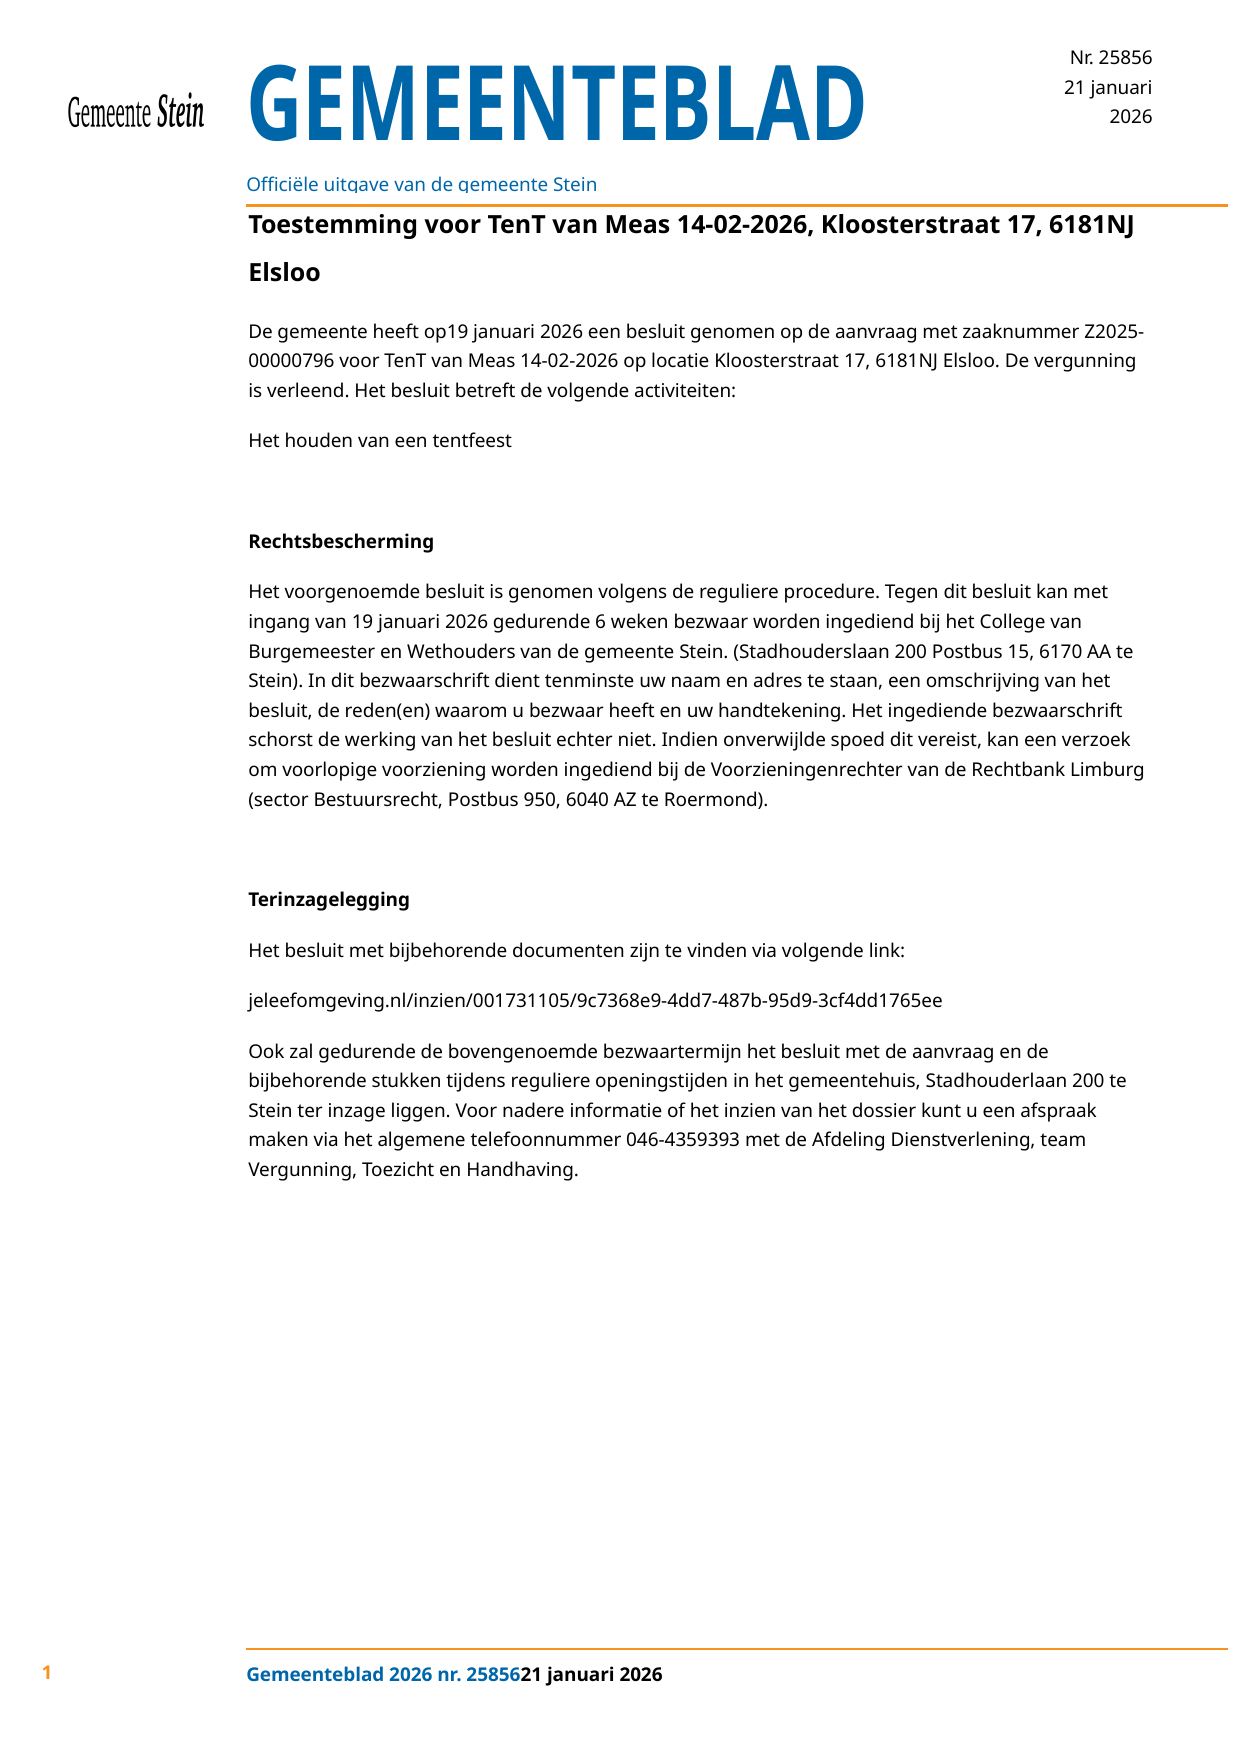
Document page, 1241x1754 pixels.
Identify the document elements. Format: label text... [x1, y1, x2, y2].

text Ook zal gedurende de bovengenoemde bezwaartermijn het besluit met de aanvraag en de bijbehorende stukken tijdens reguliere openingstijden in het gemeentehuis, Stadhouderlaan 200 te Stein ter inzage liggen. Voor nadere informatie of het inzien van het dossier kunt u een afspraak maken via het algemene telefoonnummer 046-4359393 met de Afdeling Dienstverlening, team Vergunning, Toezicht en Handhaving. [248, 1038, 1152, 1182]
text Het houden van een tentfeest [248, 427, 1152, 453]
text Het besluit met bijbehorende documenten zijn te vinden via volgende link: [248, 937, 1152, 963]
text Terinzagelegging [248, 887, 1152, 912]
picture [41, 47, 231, 172]
text De gemeente heeft op19 januari 2026 een besluit genomen op de aanvraag met zaaknummer Z2025-00000796 voor TenT van Meas 14-02-2026 op locatie Kloosterstraat 17, 6181NJ Elsloo. De vergunning is verleend. Het besluit betreft de volgende activiteiten: [248, 318, 1152, 403]
text Toestemming voor TenT van Meas 14-02-2026, Kloosterstraat 17, 6181NJ Elsloo [248, 207, 1152, 288]
text Rechtsbescherming [248, 528, 1152, 554]
text jeleefomgeving.nl/inzien/001731105/9c7368e9-4dd7-487b-95d9-3cf4dd1765ee [248, 987, 1152, 1013]
text Het voorgenoemde besluit is genomen volgens de reguliere procedure. Tegen dit besluit kan met ingang van 19 januari 2026 gedurende 6 weken bezwaar worden ingediend bij het College van Burgemeester en Wethouders van de gemeente Stein. (Stadhouderslaan 200 Postbus 15, 6170 AA te Stein). In dit bezwaarschrift dient tenminste uw naam en adres te staan, een omschrijving van het besluit, de reden(en) waarom u bezwaar heeft en uw handtekening. Het ingediende bezwaarschrift schorst de werking van het besluit echter niet. Indien onverwijlde spoed dit vereist, kan een verzoek om voorlopige voorziening worden ingediend bij de Voorzieningenrechter van de Rechtbank Limburg (sector Bestuursrecht, Postbus 950, 6040 AZ te Roermond). [248, 579, 1152, 812]
